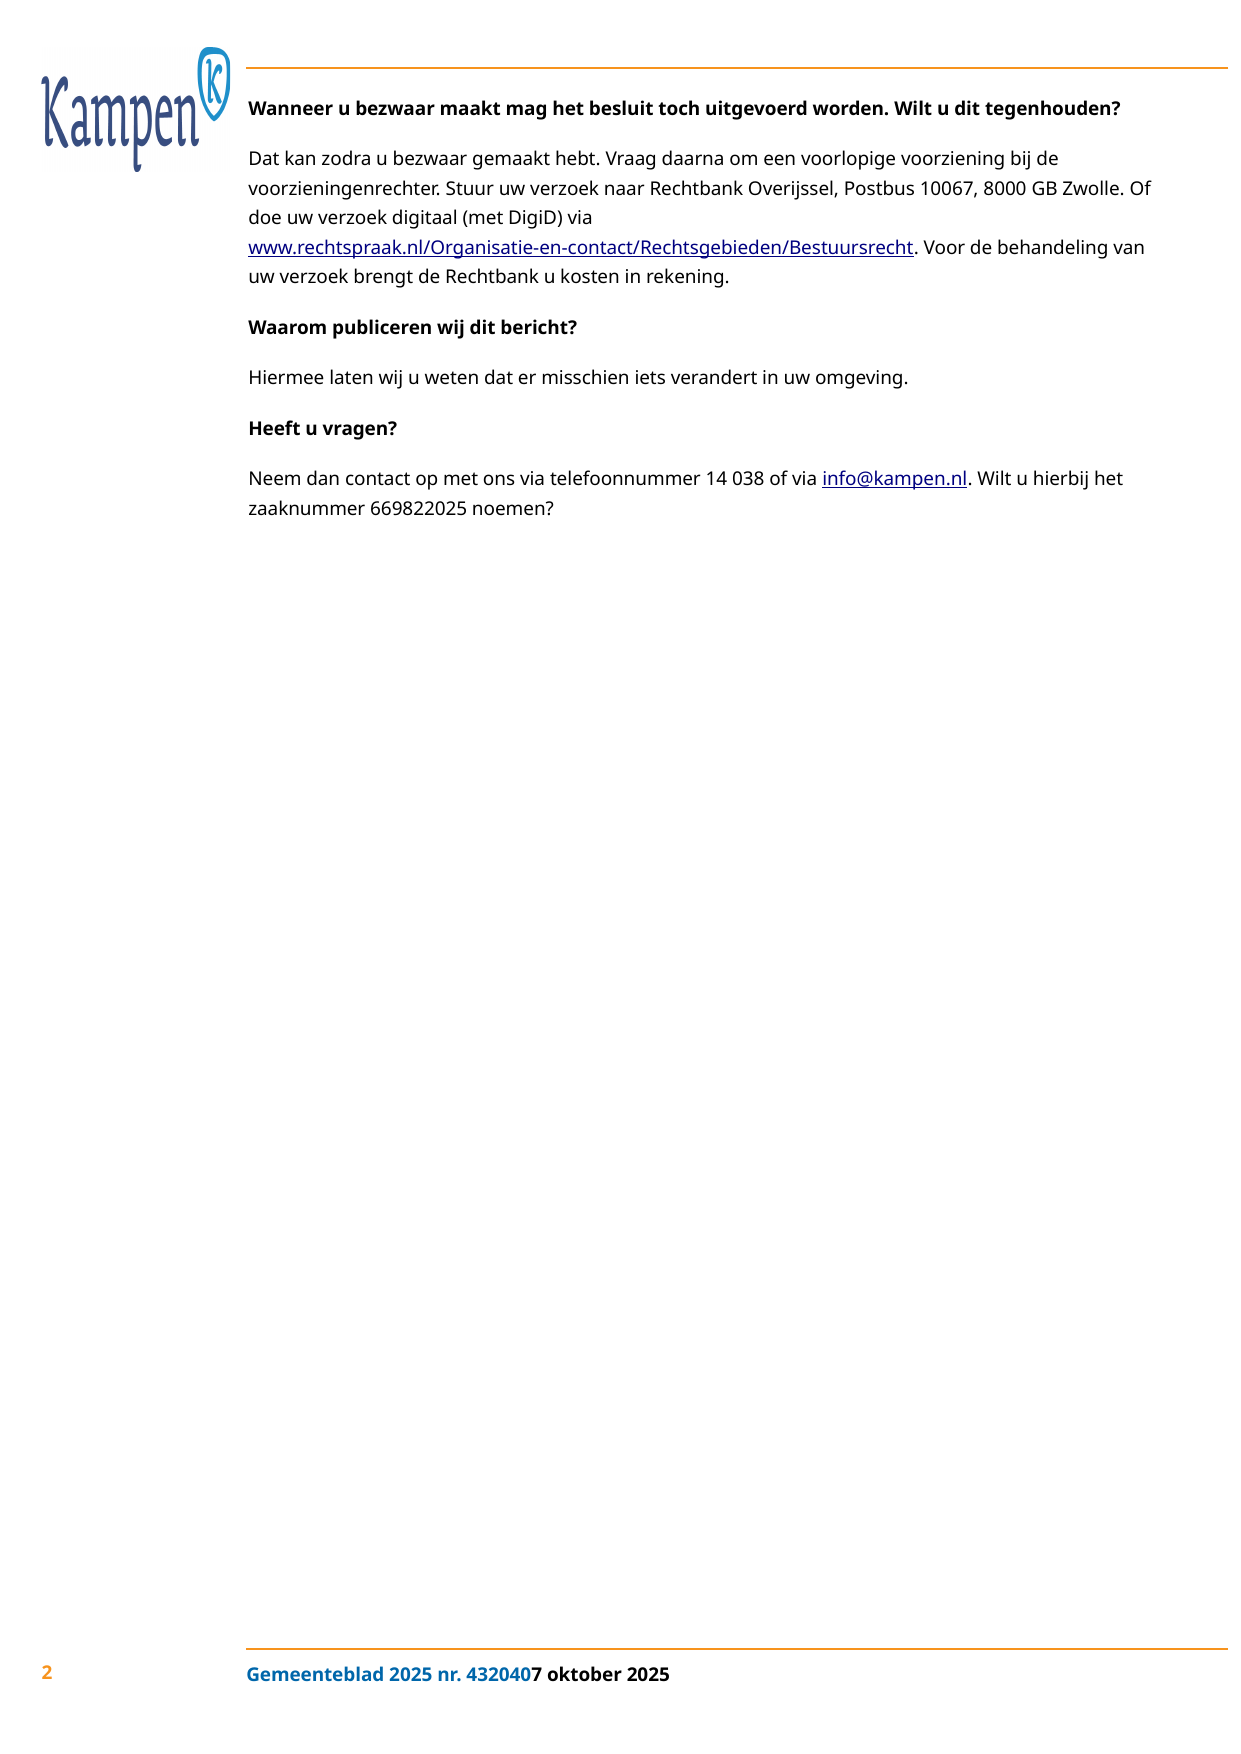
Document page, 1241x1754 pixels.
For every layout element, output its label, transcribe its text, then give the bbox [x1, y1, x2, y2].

text Wanneer u bezwaar maakt mag het besluit toch uitgevoerd worden. Wilt u dit tegenhouden? [248, 95, 1152, 121]
text Neem dan contact op met ons via telefoonnummer 14 038 of via info@kampen.nl. Wilt u hierbij het zaaknummer 669822025 noemen? [248, 465, 1152, 521]
picture [41, 47, 231, 172]
text Dat kan zodra u bezwaar gemaakt hebt. Vraag daarna om een voorlopige voorziening bij de voorzieningenrechter. Stuur uw verzoek naar Rechtbank Overijssel, Postbus 10067, 8000 GB Zwolle. Of doe uw verzoek digitaal (met DigiD) via www.rechtspraak.nl/Organisatie-en-contact/Rechtsgebieden/Bestuursrecht. Voor de behandeling van uw verzoek brengt de Rechtbank u kosten in rekening. [248, 145, 1152, 289]
text Hiermee laten wij u weten dat er misschien iets verandert in uw omgeving. [248, 364, 1152, 390]
text Heeft u vragen? [248, 415, 1152, 441]
text Waarom publiceren wij dit bericht? [248, 314, 1152, 340]
